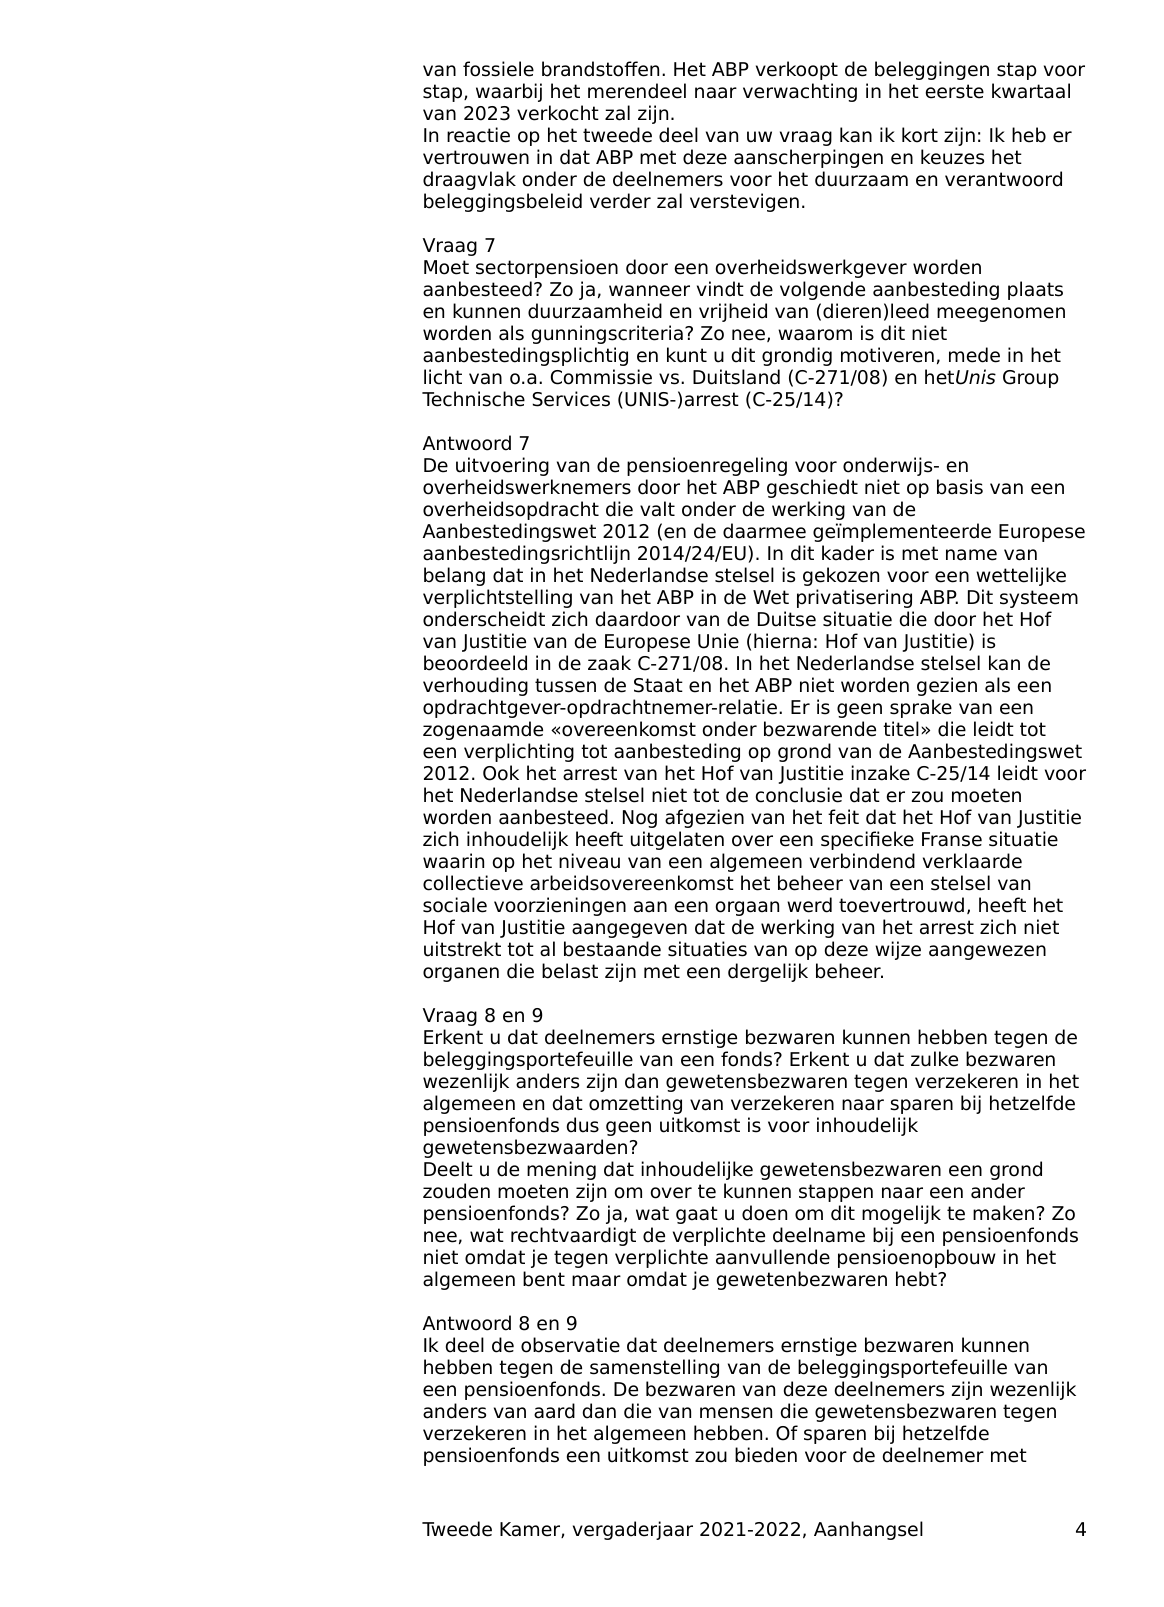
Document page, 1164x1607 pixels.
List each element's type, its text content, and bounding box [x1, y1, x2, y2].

text Antwoord 7 [422, 433, 1087, 455]
text Erkent u dat deelnemers ernstige bezwaren kunnen hebben tegen de beleggingsportefeuille van een fonds? Erkent u dat zulke bezwaren wezenlijk anders zijn dan gewetensbezwaren tegen verzekeren in het algemeen en dat omzetting van verzekeren naar sparen bij hetzelfde pensioenfonds dus geen uitkomst is voor inhoudelijk gewetensbezwaarden? [422, 1027, 1087, 1159]
text Antwoord 8 en 9 [422, 1313, 1087, 1335]
text De uitvoering van de pensioenregeling voor onderwijs- en overheidswerknemers door het ABP geschiedt niet op basis van een overheidsopdracht die valt onder de werking van de Aanbestedingswet 2012 (en de daarmee geïmplementeerde Europese aanbestedingsrichtlijn 2014/24/EU). In dit kader is met name van belang dat in het Nederlandse stelsel is gekozen voor een wettelijke verplichtstelling van het ABP in de Wet privatisering ABP. Dit systeem onderscheidt zich daardoor van de Duitse situatie die door het Hof van Justitie van de Europese Unie (hierna: Hof van Justitie) is beoordeeld in de zaak C-271/08. In het Nederlandse stelsel kan de verhouding tussen de Staat en het ABP niet worden gezien als een opdrachtgever-opdrachtnemer-relatie. Er is geen sprake van een zogenaamde «overeenkomst onder bezwarende titel» die leidt tot een verplichting tot aanbesteding op grond van de Aanbestedingswet 2012. Ook het arrest van het Hof van Justitie inzake C-25/14 leidt voor het Nederlandse stelsel niet tot de conclusie dat er zou moeten worden aanbesteed. Nog afgezien van het feit dat het Hof van Justitie zich inhoudelijk heeft uitgelaten over een specifieke Franse situatie waarin op het niveau van een algemeen verbindend verklaarde collectieve arbeidsovereenkomst het beheer van een stelsel van sociale voorzieningen aan een orgaan werd toevertrouwd, heeft het Hof van Justitie aangegeven dat de werking van het arrest zich niet uitstrekt tot al bestaande situaties van op deze wijze aangewezen organen die belast zijn met een dergelijk beheer. [422, 455, 1087, 983]
text van fossiele brandstoffen. Het ABP verkoopt de beleggingen stap voor stap, waarbij het merendeel naar verwachting in het eerste kwartaal van 2023 verkocht zal zijn. [422, 59, 1087, 125]
text Vraag 7 [422, 235, 1087, 257]
text In reactie op het tweede deel van uw vraag kan ik kort zijn: Ik heb er vertrouwen in dat ABP met deze aanscherpingen en keuzes het draagvlak onder de deelnemers voor het duurzaam en verantwoord beleggingsbeleid verder zal verstevigen. [422, 125, 1087, 213]
text Moet sectorpensioen door een overheidswerkgever worden aanbesteed? Zo ja, wanneer vindt de volgende aanbesteding plaats en kunnen duurzaamheid en vrijheid van (dieren)leed meegenomen worden als gunningscriteria? Zo nee, waarom is dit niet aanbestedingsplichtig en kunt u dit grondig motiveren, mede in het licht van o.a. Commissie vs. Duitsland (C-271/08) en hetUnis Group Technische Services (UNIS-)arrest (C-25/14)? [422, 257, 1087, 411]
text Vraag 8 en 9 [422, 1005, 1087, 1027]
text Ik deel de observatie dat deelnemers ernstige bezwaren kunnen hebben tegen de samenstelling van de beleggingsportefeuille van een pensioenfonds. De bezwaren van deze deelnemers zijn wezenlijk anders van aard dan die van mensen die gewetensbezwaren tegen verzekeren in het algemeen hebben. Of sparen bij hetzelfde pensioenfonds een uitkomst zou bieden voor de deelnemer met [422, 1335, 1087, 1467]
text Deelt u de mening dat inhoudelijke gewetensbezwaren een grond zouden moeten zijn om over te kunnen stappen naar een ander pensioenfonds? Zo ja, wat gaat u doen om dit mogelijk te maken? Zo nee, wat rechtvaardigt de verplichte deelname bij een pensioenfonds niet omdat je tegen verplichte aanvullende pensioenopbouw in het algemeen bent maar omdat je gewetenbezwaren hebt? [422, 1159, 1087, 1291]
